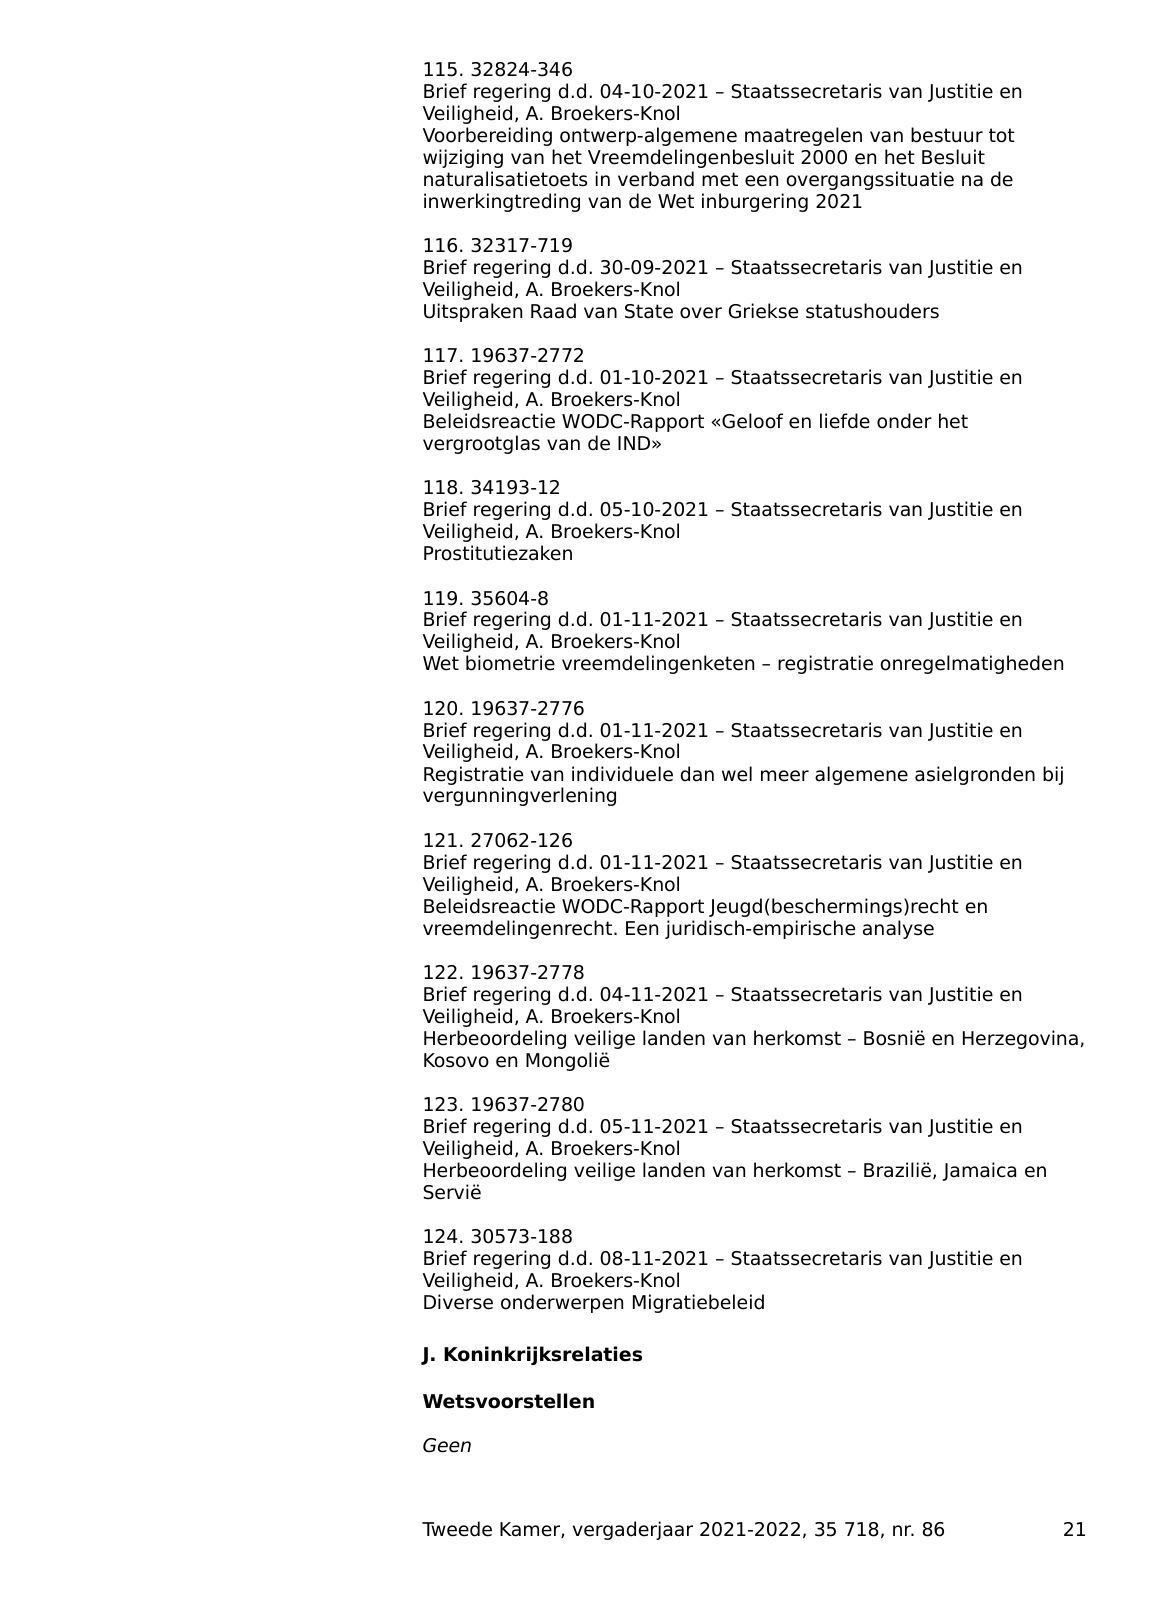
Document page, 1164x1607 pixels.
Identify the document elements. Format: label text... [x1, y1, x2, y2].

text 121. 27062-126 [422, 829, 1087, 852]
text Beleidsreactie WODC-Rapport «Geloof en liefde onder het vergrootglas van de IND» [422, 411, 1087, 455]
text Uitspraken Raad van State over Griekse statushouders [422, 301, 1087, 323]
text Voorbereiding ontwerp-algemene maatregelen van bestuur tot wijziging van het Vreemdelingenbesluit 2000 en het Besluit naturalisatietoets in verband met een overgangssituatie na de inwerkingtreding van de Wet inburgering 2021 [422, 125, 1087, 213]
text Brief regering d.d. 05-10-2021 – Staatssecretaris van Justitie en Veiligheid, A. Broekers-Knol [422, 499, 1087, 543]
text 118. 34193-12 [422, 477, 1087, 499]
text Brief regering d.d. 05-11-2021 – Staatssecretaris van Justitie en Veiligheid, A. Broekers-Knol [422, 1116, 1087, 1160]
text 124. 30573-188 [422, 1226, 1087, 1248]
text Registratie van individuele dan wel meer algemene asielgronden bij vergunningverlening [422, 763, 1087, 807]
text 117. 19637-2772 [422, 345, 1087, 367]
text Brief regering d.d. 04-11-2021 – Staatssecretaris van Justitie en Veiligheid, A. Broekers-Knol [422, 984, 1087, 1028]
text Brief regering d.d. 01-11-2021 – Staatssecretaris van Justitie en Veiligheid, A. Broekers-Knol [422, 719, 1087, 763]
text Herbeoordeling veilige landen van herkomst – Bosnië en Herzegovina, Kosovo en Mongolië [422, 1028, 1087, 1072]
text Brief regering d.d. 08-11-2021 – Staatssecretaris van Justitie en Veiligheid, A. Broekers-Knol [422, 1248, 1087, 1292]
text Brief regering d.d. 04-10-2021 – Staatssecretaris van Justitie en Veiligheid, A. Broekers-Knol [422, 81, 1087, 125]
text 115. 32824-346 [422, 59, 1087, 81]
subtitle J. Koninkrijksrelaties [422, 1344, 1087, 1366]
text Prostitutiezaken [422, 543, 1087, 565]
text Brief regering d.d. 01-11-2021 – Staatssecretaris van Justitie en Veiligheid, A. Broekers-Knol [422, 609, 1087, 653]
text Herbeoordeling veilige landen van herkomst – Brazilië, Jamaica en Servië [422, 1160, 1087, 1204]
subtitle Wetsvoorstellen [422, 1391, 1087, 1413]
text Geen [422, 1435, 1087, 1457]
text Brief regering d.d. 01-10-2021 – Staatssecretaris van Justitie en Veiligheid, A. Broekers-Knol [422, 367, 1087, 411]
text 120. 19637-2776 [422, 697, 1087, 719]
text 123. 19637-2780 [422, 1094, 1087, 1116]
text Wet biometrie vreemdelingenketen – registratie onregelmatigheden [422, 653, 1087, 675]
text Beleidsreactie WODC-Rapport Jeugd(beschermings)recht en vreemdelingenrecht. Een juridisch-empirische analyse [422, 896, 1087, 939]
text Brief regering d.d. 01-11-2021 – Staatssecretaris van Justitie en Veiligheid, A. Broekers-Knol [422, 852, 1087, 896]
text 116. 32317-719 [422, 235, 1087, 257]
text Diverse onderwerpen Migratiebeleid [422, 1292, 1087, 1314]
text 119. 35604-8 [422, 587, 1087, 609]
text 122. 19637-2778 [422, 962, 1087, 984]
text Brief regering d.d. 30-09-2021 – Staatssecretaris van Justitie en Veiligheid, A. Broekers-Knol [422, 257, 1087, 301]
